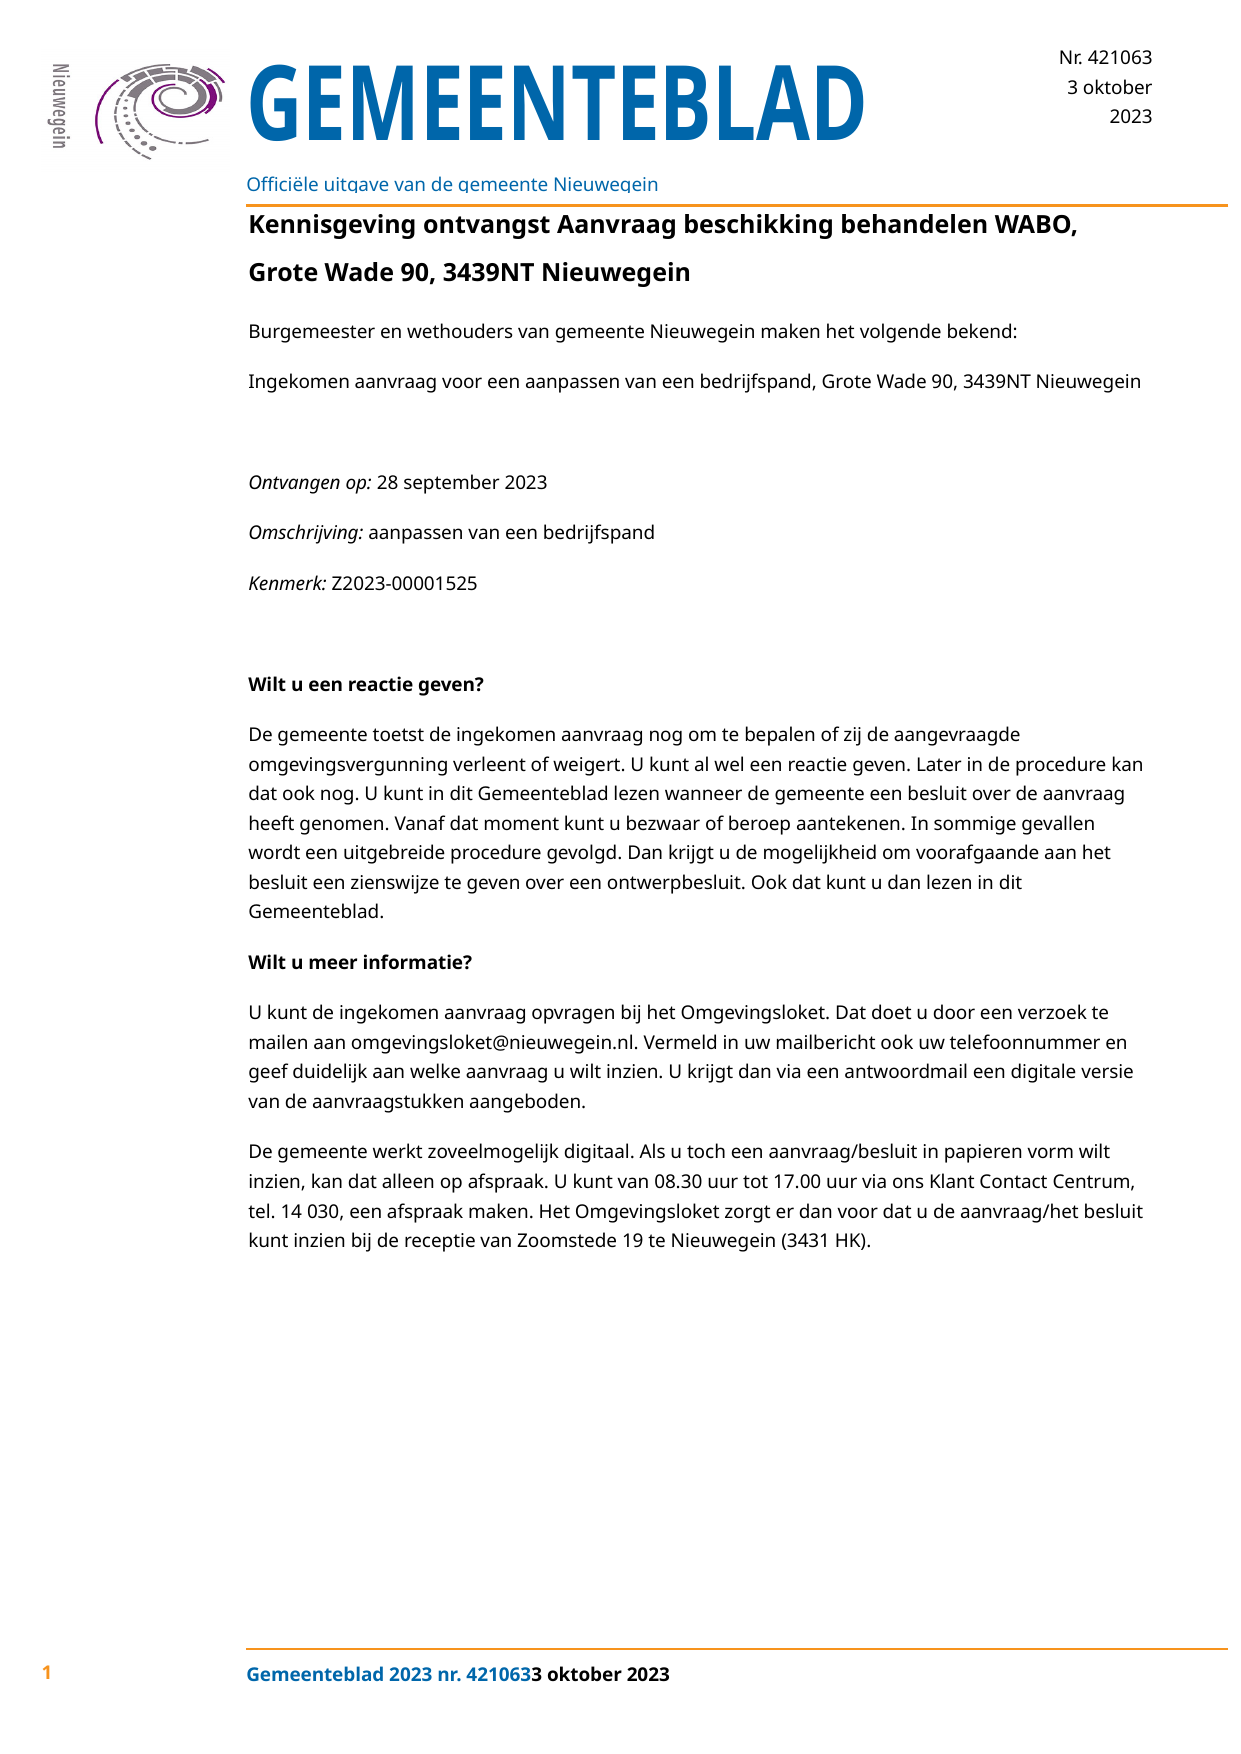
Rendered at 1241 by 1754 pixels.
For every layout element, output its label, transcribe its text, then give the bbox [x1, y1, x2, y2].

text Ingekomen aanvraag voor een aanpassen van een bedrijfspand, Grote Wade 90, 3439NT Nieuwegein [248, 368, 1152, 394]
text Wilt u een reactie geven? [248, 671, 1152, 697]
picture [41, 47, 231, 172]
text Wilt u meer informatie? [248, 949, 1152, 975]
text Kenmerk: Z2023-00001525 [248, 570, 1152, 596]
text Burgemeester en wethouders van gemeente Nieuwegein maken het volgende bekend: [248, 318, 1152, 344]
text Omschrijving: aanpassen van een bedrijfspand [248, 519, 1152, 545]
text Kennisgeving ontvangst Aanvraag beschikking behandelen WABO, Grote Wade 90, 3439NT Nieuwegein [248, 207, 1152, 288]
text Ontvangen op: 28 september 2023 [248, 469, 1152, 495]
text De gemeente werkt zoveelmogelijk digitaal. Als u toch een aanvraag/besluit in papieren vorm wilt inzien, kan dat alleen op afspraak. U kunt van 08.30 uur tot 17.00 uur via ons Klant Contact Centrum, tel. 14 030, een afspraak maken. Het Omgevingsloket zorgt er dan voor dat u de aanvraag/het besluit kunt inzien bij de receptie van Zoomstede 19 te Nieuwegein (3431 HK). [248, 1139, 1152, 1253]
text U kunt de ingekomen aanvraag opvragen bij het Omgevingsloket. Dat doet u door een verzoek te mailen aan omgevingsloket@nieuwegein.nl. Vermeld in uw mailbericht ook uw telefoonnummer en geef duidelijk aan welke aanvraag u wilt inzien. U krijgt dan via een antwoordmail een digitale versie van de aanvraagstukken aangeboden. [248, 999, 1152, 1114]
text De gemeente toetst de ingekomen aanvraag nog om te bepalen of zij de aangevraagde omgevingsvergunning verleent of weigert. U kunt al wel een reactie geven. Later in de procedure kan dat ook nog. U kunt in dit Gemeenteblad lezen wanneer de gemeente een besluit over de aanvraag heeft genomen. Vanaf dat moment kunt u bezwaar of beroep aantekenen. In sommige gevallen wordt een uitgebreide procedure gevolgd. Dan krijgt u de mogelijkheid om voorafgaande aan het besluit een zienswijze te geven over een ontwerpbesluit. Ook dat kunt u dan lezen in dit Gemeenteblad. [248, 721, 1152, 924]
